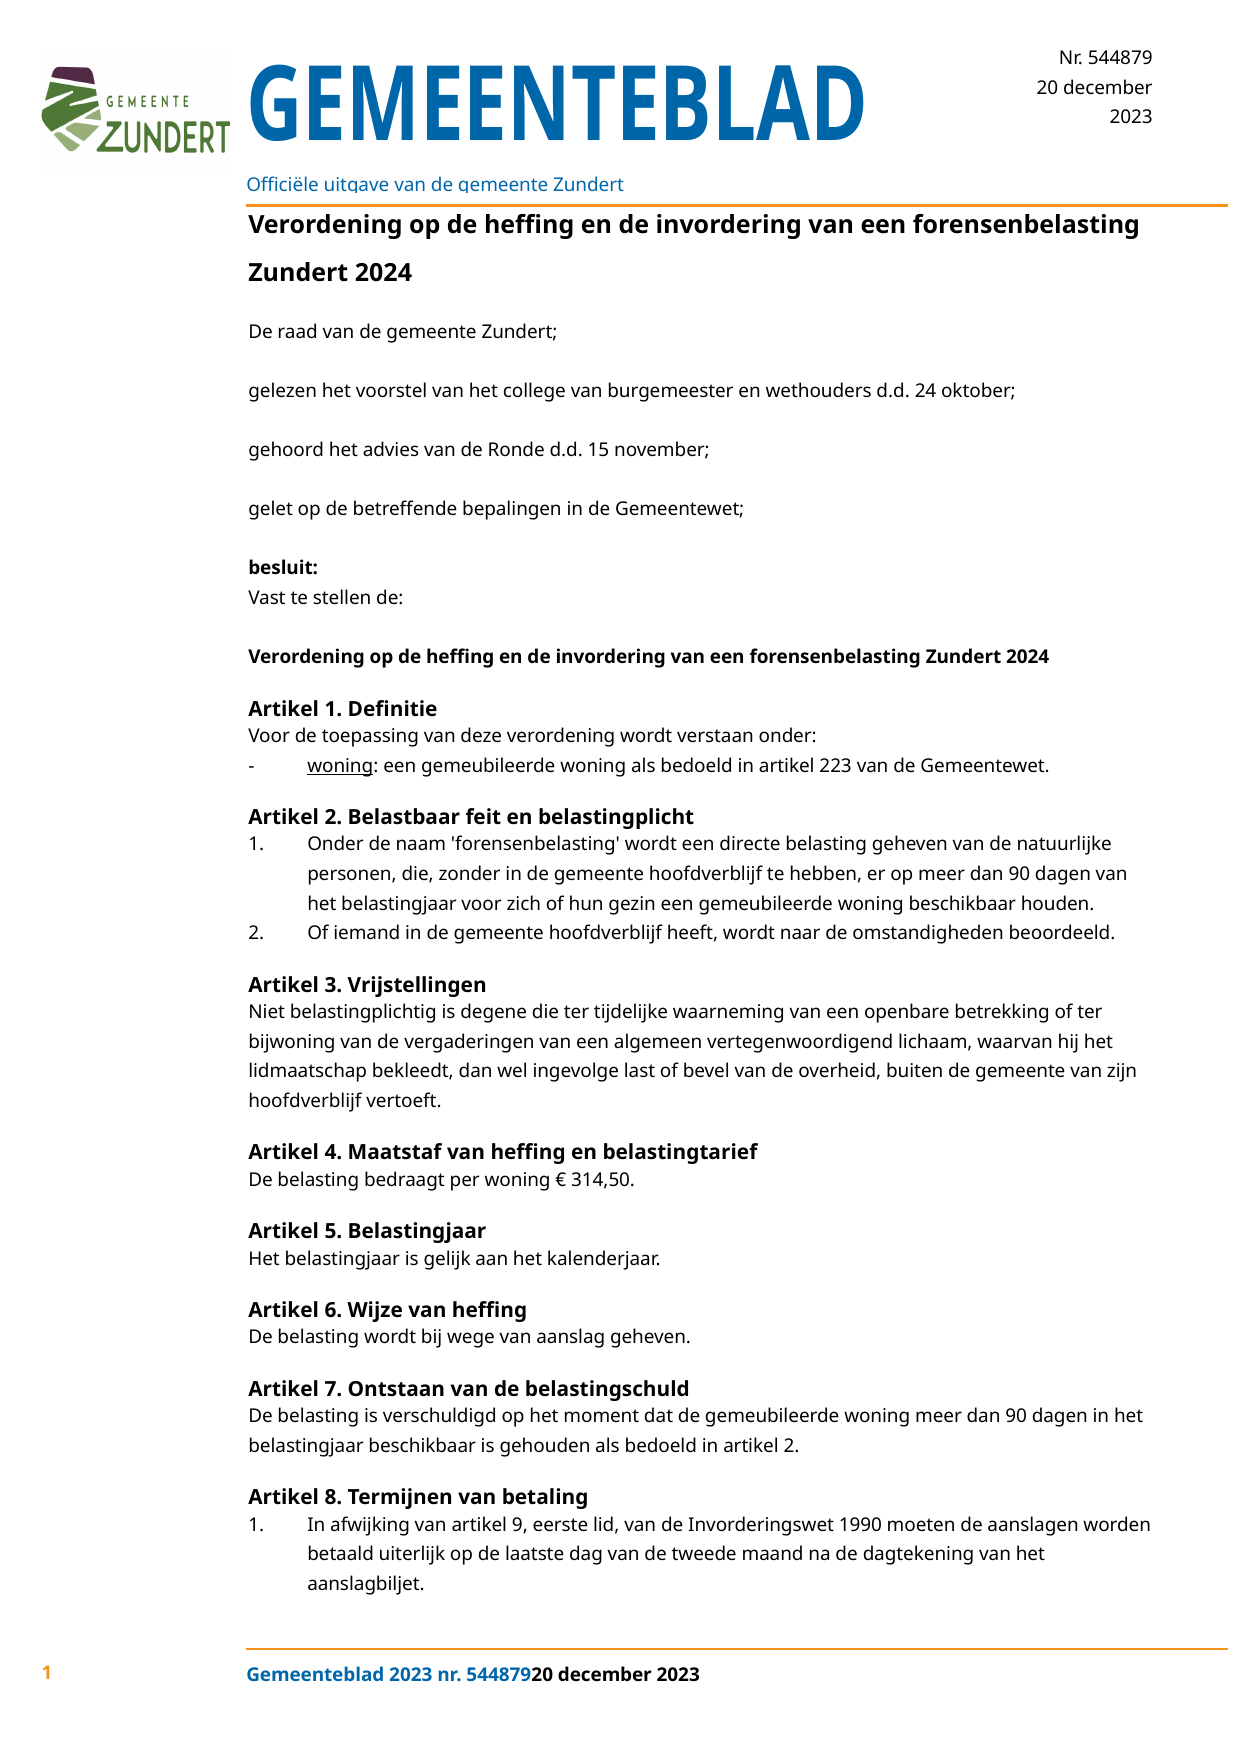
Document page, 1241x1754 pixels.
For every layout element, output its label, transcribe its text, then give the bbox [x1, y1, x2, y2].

text De raad van de gemeente Zundert; [248, 318, 1152, 344]
picture [41, 47, 231, 172]
text Artikel 5. Belastingjaar [248, 1216, 1152, 1245]
text Het belastingjaar is gelijk aan het kalenderjaar. [248, 1245, 1152, 1270]
list Onder de naam 'forensenbelasting' wordt een directe belasting geheven van de natuurlijke personen, die, zonder in de gemeente hoofdverblijf te hebben, er op meer dan 90 dagen van het belastingjaar voor zich of hun gezin een gemeubileerde woning beschikbaar houden. [248, 831, 1152, 916]
list woning: een gemeubileerde woning als bedoeld in artikel 223 van de Gemeentewet. [248, 752, 1152, 777]
text Vast te stellen de: [248, 584, 1152, 610]
text gehoord het advies van de Ronde d.d. 15 november; [248, 436, 1152, 462]
text Niet belastingplichtig is degene die ter tijdelijke waarneming van een openbare betrekking of ter bijwoning van de vergaderingen van een algemeen vertegenwoordigend lichaam, waarvan hij het lidmaatschap bekleedt, dan wel ingevolge last of bevel van de overheid, buiten de gemeente van zijn hoofdverblijf vertoeft. [248, 998, 1152, 1113]
text Artikel 7. Ontstaan van de belastingschuld [248, 1374, 1152, 1402]
text gelezen het voorstel van het college van burgemeester en wethouders d.d. 24 oktober; [248, 377, 1152, 403]
text Verordening op de heffing en de invordering van een forensenbelasting Zundert 2024 [248, 643, 1152, 669]
text De belasting wordt bij wege van aanslag geheven. [248, 1323, 1152, 1349]
list In afwijking van artikel 9, eerste lid, van de Invorderingswet 1990 moeten de aanslagen worden betaald uiterlijk op de laatste dag van de tweede maand na de dagtekening van het aanslagbiljet. [248, 1511, 1152, 1596]
list Of iemand in de gemeente hoofdverblijf heeft, wordt naar de omstandigheden beoordeeld. [248, 919, 1152, 945]
text De belasting is verschuldigd op het moment dat de gemeubileerde woning meer dan 90 dagen in het belastingjaar beschikbaar is gehouden als bedoeld in artikel 2. [248, 1402, 1152, 1458]
text besluit: [248, 554, 1152, 580]
text Artikel 1. Definitie [248, 694, 1152, 722]
text De belasting bedraagt per woning € 314,50. [248, 1166, 1152, 1192]
text gelet op de betreffende bepalingen in de Gemeentewet; [248, 495, 1152, 521]
text Voor de toepassing van deze verordening wordt verstaan onder: [248, 722, 1152, 748]
text Artikel 4. Maatstaf van heffing en belastingtarief [248, 1137, 1152, 1166]
text Artikel 2. Belastbaar feit en belastingplicht [248, 802, 1152, 831]
text Artikel 6. Wijze van heffing [248, 1295, 1152, 1323]
text Artikel 3. Vrijstellingen [248, 970, 1152, 998]
text Verordening op de heffing en de invordering van een forensenbelasting Zundert 2024 [248, 207, 1152, 288]
text Artikel 8. Termijnen van betaling [248, 1482, 1152, 1511]
